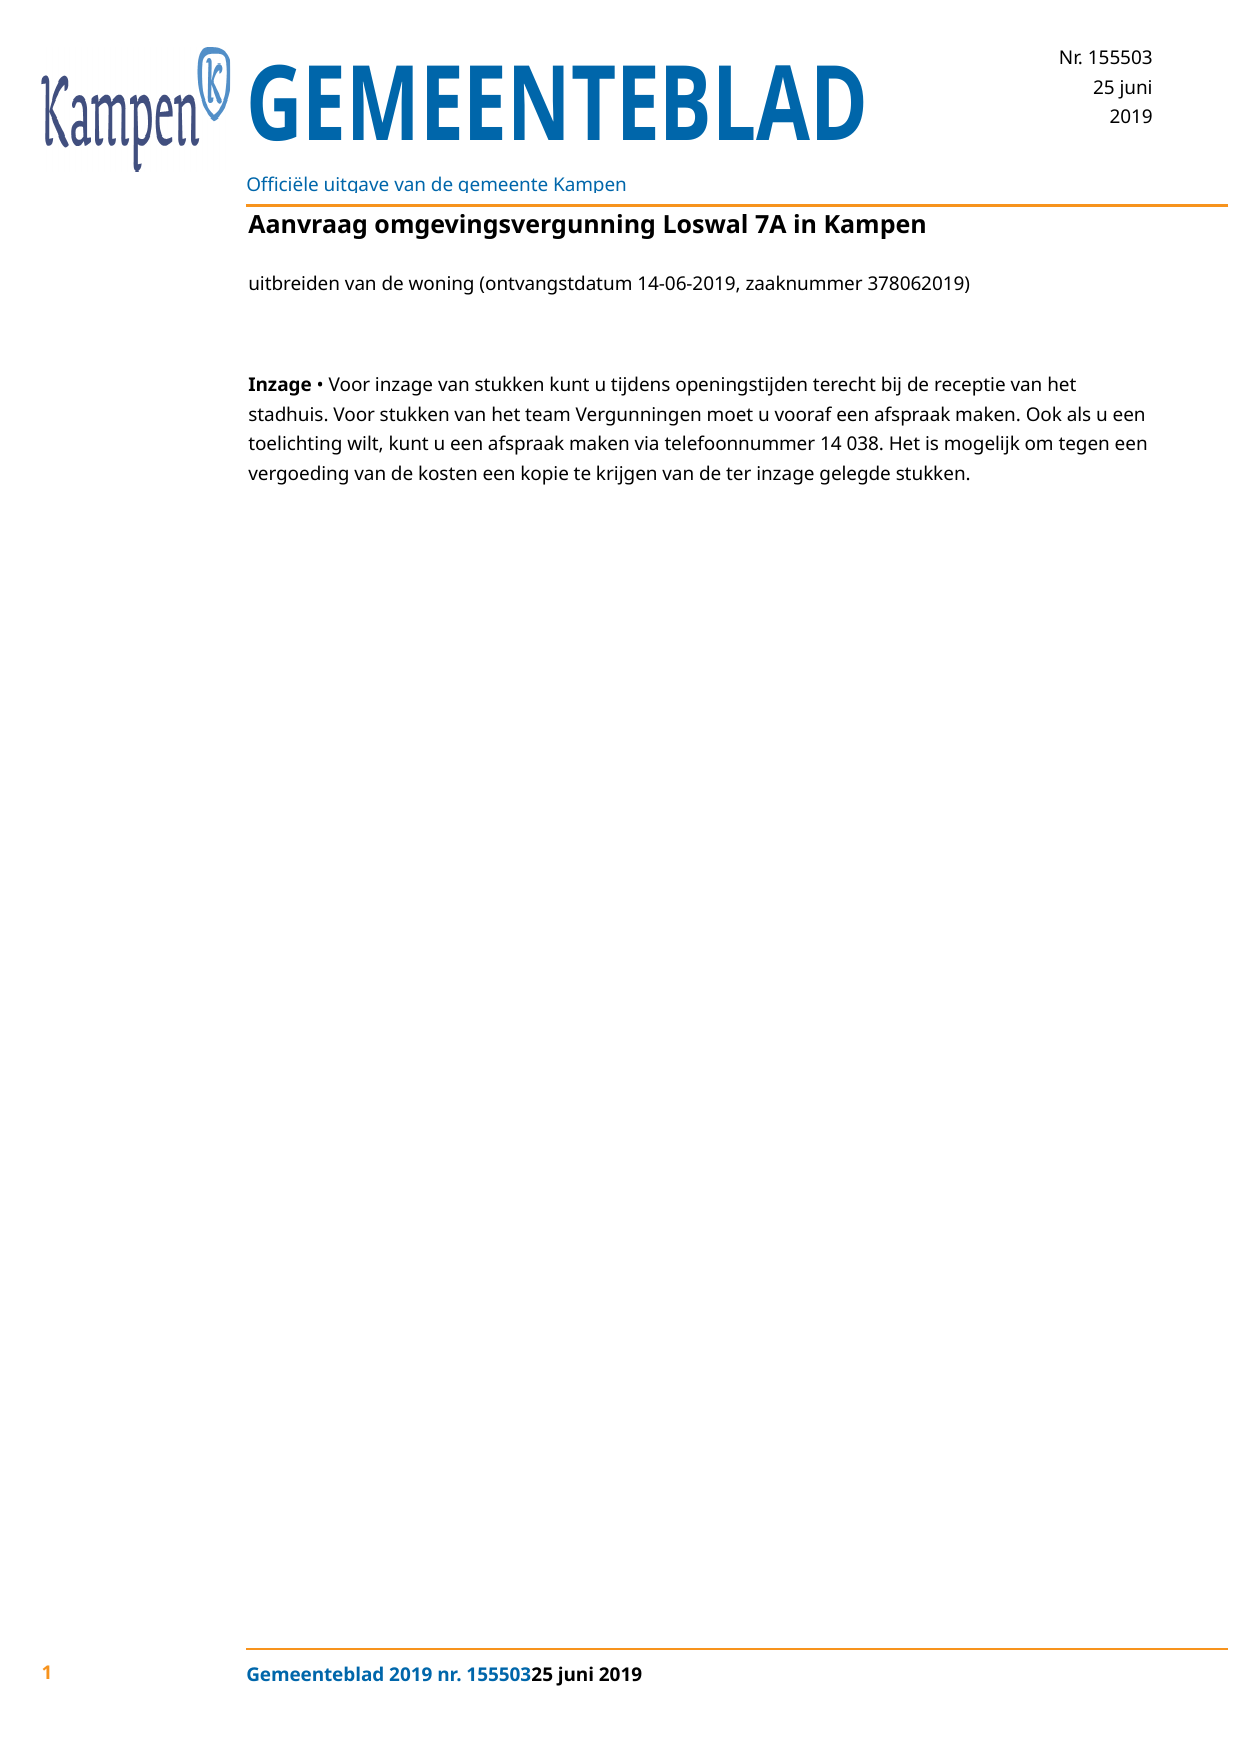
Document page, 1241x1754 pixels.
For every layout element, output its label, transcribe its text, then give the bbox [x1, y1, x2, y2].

picture [41, 47, 231, 172]
text uitbreiden van de woning (ontvangstdatum 14-06-2019, zaaknummer 378062019) [248, 270, 1152, 296]
text Inzage • Voor inzage van stukken kunt u tijdens openingstijden terecht bij de receptie van het stadhuis. Voor stukken van het team Vergunningen moet u vooraf een afspraak maken. Ook als u een toelichting wilt, kunt u een afspraak maken via telefoonnummer 14 038. Het is mogelijk om tegen een vergoeding van de kosten een kopie te krijgen van de ter inzage gelegde stukken. [248, 371, 1152, 486]
text Aanvraag omgevingsvergunning Loswal 7A in Kampen [248, 207, 1152, 241]
